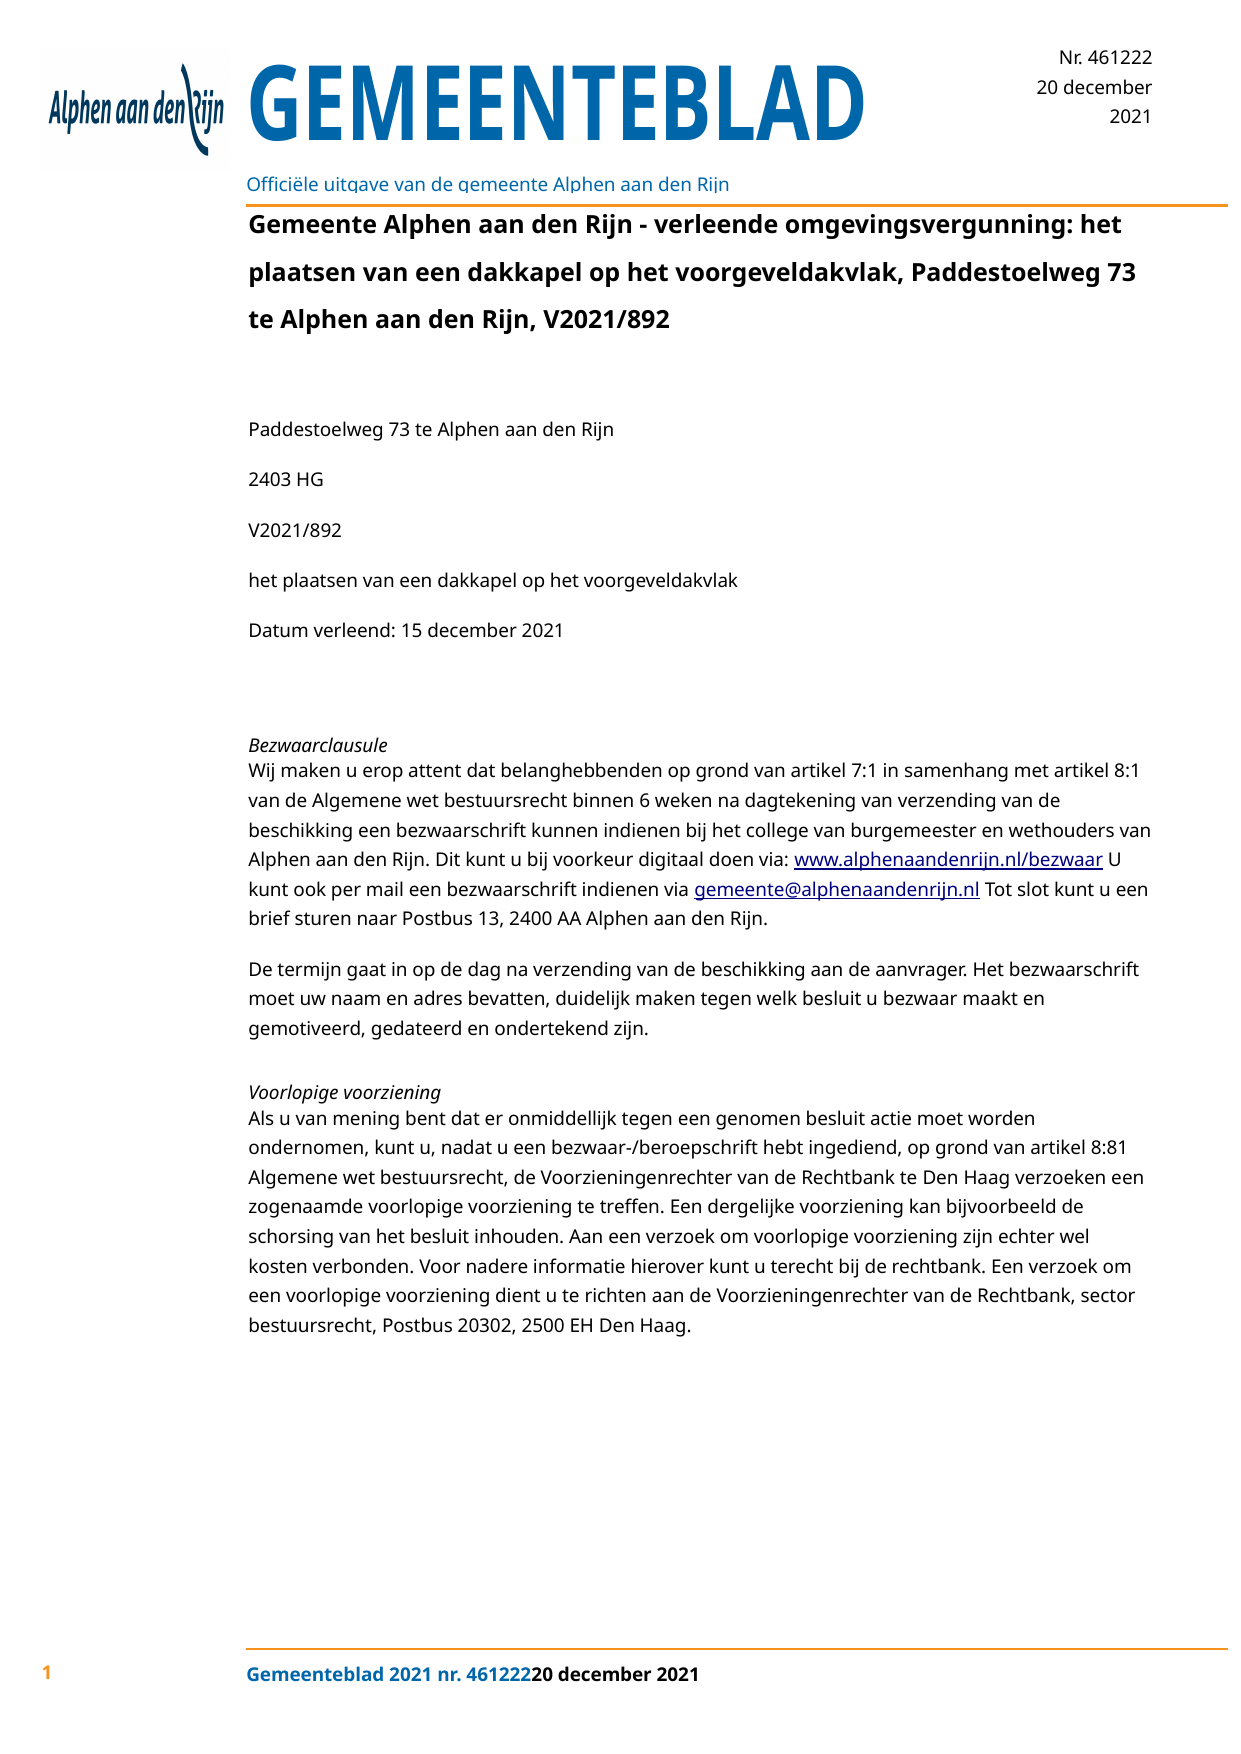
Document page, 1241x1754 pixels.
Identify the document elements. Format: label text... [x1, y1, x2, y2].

text Gemeente Alphen aan den Rijn - verleende omgevingsvergunning: het plaatsen van een dakkapel op het voorgeveldakvlak, Paddestoelweg 73 te Alphen aan den Rijn, V2021/892 [248, 207, 1152, 336]
text De termijn gaat in op de dag na verzending van de beschikking aan de aanvrager. Het bezwaarschrift moet uw naam en adres bevatten, duidelijk maken tegen welk besluit u bezwaar maakt en gemotiveerd, gedateerd en ondertekend zijn. [248, 956, 1152, 1041]
text Voorlopige voorziening [248, 1079, 1152, 1105]
text Datum verleend: 15 december 2021 [248, 618, 1152, 643]
text Wij maken u erop attent dat belanghebbenden op grond van artikel 7:1 in samenhang met artikel 8:1 van de Algemene wet bestuursrecht binnen 6 weken na dagtekening van verzending van de beschikking een bezwaarschrift kunnen indienen bij het college van burgemeester en wethouders van Alphen aan den Rijn. Dit kunt u bij voorkeur digitaal doen via: www.alphenaandenrijn.nl/bezwaar U kunt ook per mail een bezwaarschrift indienen via gemeente@alphenaandenrijn.nl Tot slot kunt u een brief sturen naar Postbus 13, 2400 AA Alphen aan den Rijn. [248, 758, 1152, 931]
text het plaatsen van een dakkapel op het voorgeveldakvlak [248, 567, 1152, 593]
text Paddestoelweg 73 te Alphen aan den Rijn [248, 416, 1152, 442]
text 2403 HG [248, 466, 1152, 492]
text Bezwaarclausule [248, 732, 1152, 758]
text Als u van mening bent dat er onmiddellijk tegen een genomen besluit actie moet worden ondernomen, kunt u, nadat u een bezwaar-/beroepschrift hebt ingediend, op grond van artikel 8:81 Algemene wet bestuursrecht, de Voorzieningenrechter van de Rechtbank te Den Haag verzoeken een zogenaamde voorlopige voorziening te treffen. Een dergelijke voorziening kan bijvoorbeeld de schorsing van het besluit inhouden. Aan een verzoek om voorlopige voorziening zijn echter wel kosten verbonden. Voor nadere informatie hierover kunt u terecht bij de rechtbank. Een verzoek om een voorlopige voorziening dient u te richten aan de Voorzieningenrechter van de Rechtbank, sector bestuursrecht, Postbus 20302, 2500 EH Den Haag. [248, 1105, 1152, 1338]
text V2021/892 [248, 517, 1152, 542]
picture [41, 47, 231, 172]
